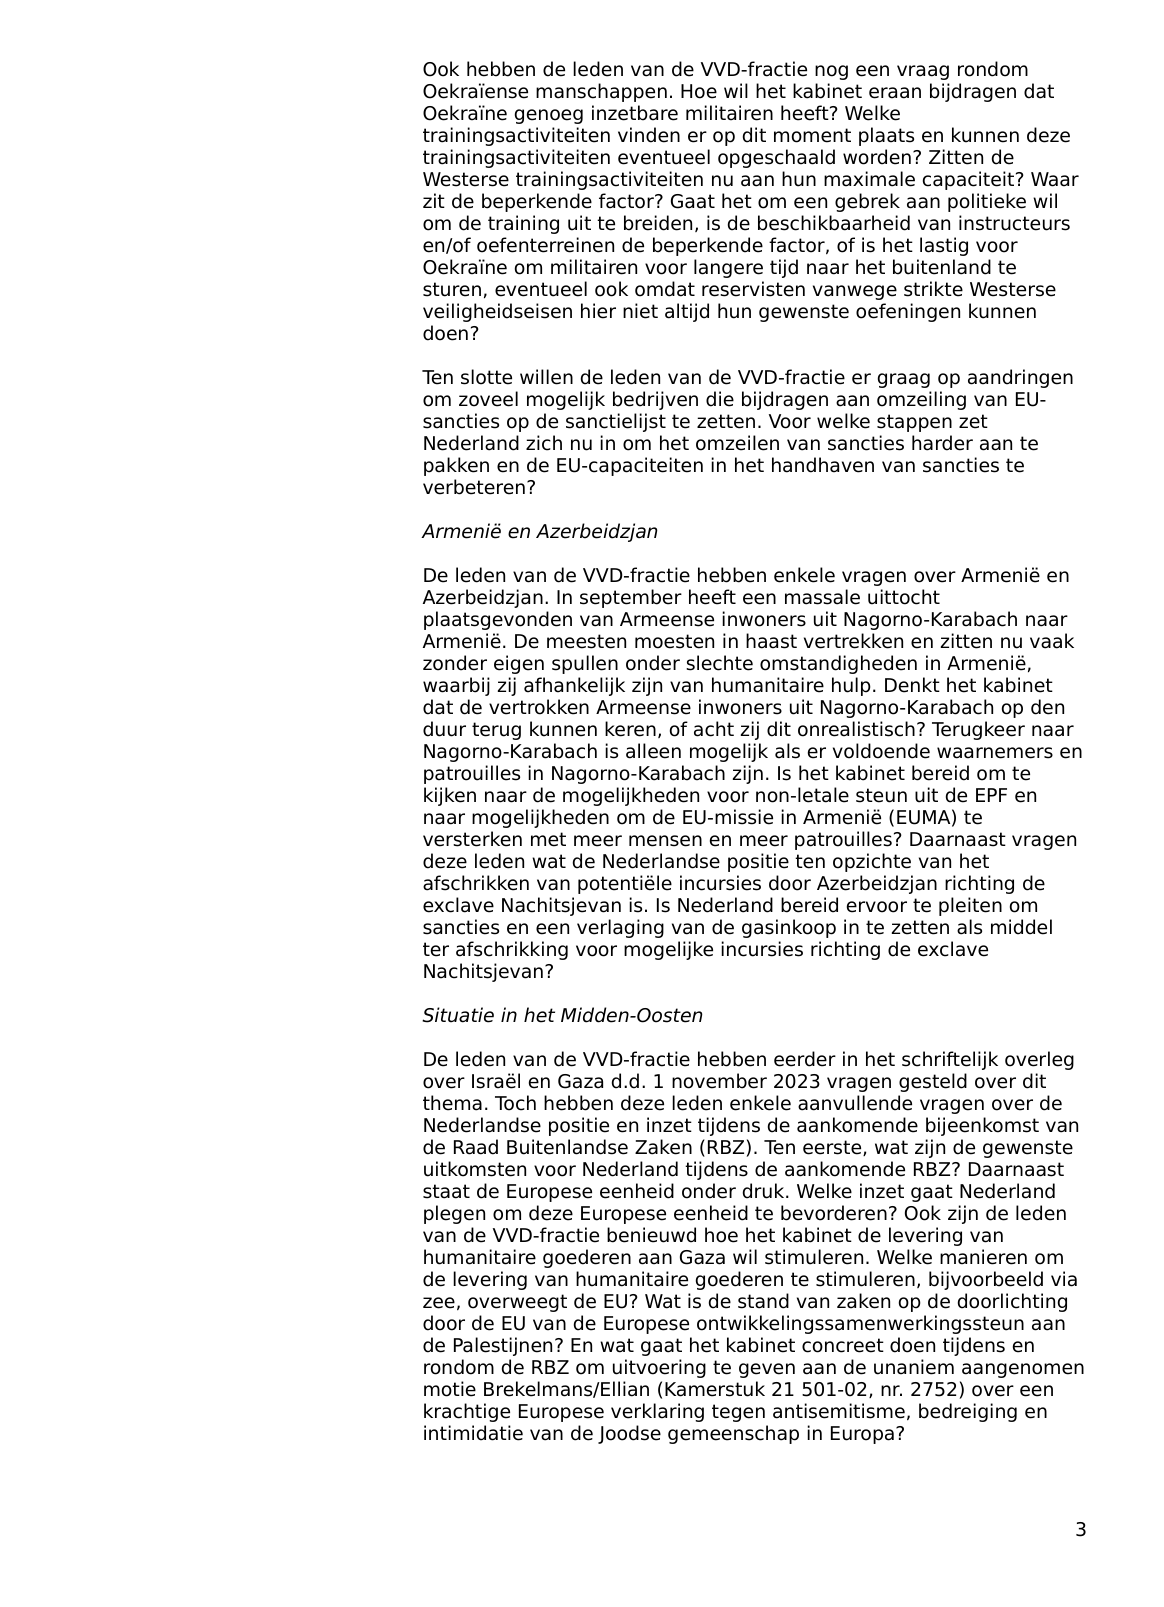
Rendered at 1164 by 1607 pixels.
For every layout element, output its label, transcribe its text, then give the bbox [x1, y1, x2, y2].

subtitle Situatie in het Midden-Oosten [422, 1005, 1087, 1027]
text Ten slotte willen de leden van de VVD-fractie er graag op aandringen om zoveel mogelijk bedrijven die bijdragen aan omzeiling van EU-sancties op de sanctielijst te zetten. Voor welke stappen zet Nederland zich nu in om het omzeilen van sancties harder aan te pakken en de EU-capaciteiten in het handhaven van sancties te verbeteren? [422, 367, 1087, 499]
text De leden van de VVD-fractie hebben eerder in het schriftelijk overleg over Israël en Gaza d.d. 1 november 2023 vragen gesteld over dit thema. Toch hebben deze leden enkele aanvullende vragen over de Nederlandse positie en inzet tijdens de aankomende bijeenkomst van de Raad Buitenlandse Zaken (RBZ). Ten eerste, wat zijn de gewenste uitkomsten voor Nederland tijdens de aankomende RBZ? Daarnaast staat de Europese eenheid onder druk. Welke inzet gaat Nederland plegen om deze Europese eenheid te bevorderen? Ook zijn de leden van de VVD-fractie benieuwd hoe het kabinet de levering van humanitaire goederen aan Gaza wil stimuleren. Welke manieren om de levering van humanitaire goederen te stimuleren, bijvoorbeeld via zee, overweegt de EU? Wat is de stand van zaken op de doorlichting door de EU van de Europese ontwikkelingssamenwerkingssteun aan de Palestijnen? En wat gaat het kabinet concreet doen tijdens en rondom de RBZ om uitvoering te geven aan de unaniem aangenomen motie Brekelmans/Ellian (Kamerstuk 21 501-02, nr. 2752) over een krachtige Europese verklaring tegen antisemitisme, bedreiging en intimidatie van de Joodse gemeenschap in Europa? [422, 1049, 1087, 1445]
text Ook hebben de leden van de VVD-fractie nog een vraag rondom Oekraïense manschappen. Hoe wil het kabinet eraan bijdragen dat Oekraïne genoeg inzetbare militairen heeft? Welke trainingsactiviteiten vinden er op dit moment plaats en kunnen deze trainingsactiviteiten eventueel opgeschaald worden? Zitten de Westerse trainingsactiviteiten nu aan hun maximale capaciteit? Waar zit de beperkende factor? Gaat het om een gebrek aan politieke wil om de training uit te breiden, is de beschikbaarheid van instructeurs en/of oefenterreinen de beperkende factor, of is het lastig voor Oekraïne om militairen voor langere tijd naar het buitenland te sturen, eventueel ook omdat reservisten vanwege strikte Westerse veiligheidseisen hier niet altijd hun gewenste oefeningen kunnen doen? [422, 59, 1087, 345]
subtitle Armenië en Azerbeidzjan [422, 521, 1087, 543]
text De leden van de VVD-fractie hebben enkele vragen over Armenië en Azerbeidzjan. In september heeft een massale uittocht plaatsgevonden van Armeense inwoners uit Nagorno-Karabach naar Armenië. De meesten moesten in haast vertrekken en zitten nu vaak zonder eigen spullen onder slechte omstandigheden in Armenië, waarbij zij afhankelijk zijn van humanitaire hulp. Denkt het kabinet dat de vertrokken Armeense inwoners uit Nagorno-Karabach op den duur terug kunnen keren, of acht zij dit onrealistisch? Terugkeer naar Nagorno-Karabach is alleen mogelijk als er voldoende waarnemers en patrouilles in Nagorno-Karabach zijn. Is het kabinet bereid om te kijken naar de mogelijkheden voor non-letale steun uit de EPF en naar mogelijkheden om de EU-missie in Armenië (EUMA) te versterken met meer mensen en meer patrouilles? Daarnaast vragen deze leden wat de Nederlandse positie ten opzichte van het afschrikken van potentiële incursies door Azerbeidzjan richting de exclave Nachitsjevan is. Is Nederland bereid ervoor te pleiten om sancties en een verlaging van de gasinkoop in te zetten als middel ter afschrikking voor mogelijke incursies richting de exclave Nachitsjevan? [422, 565, 1087, 983]
